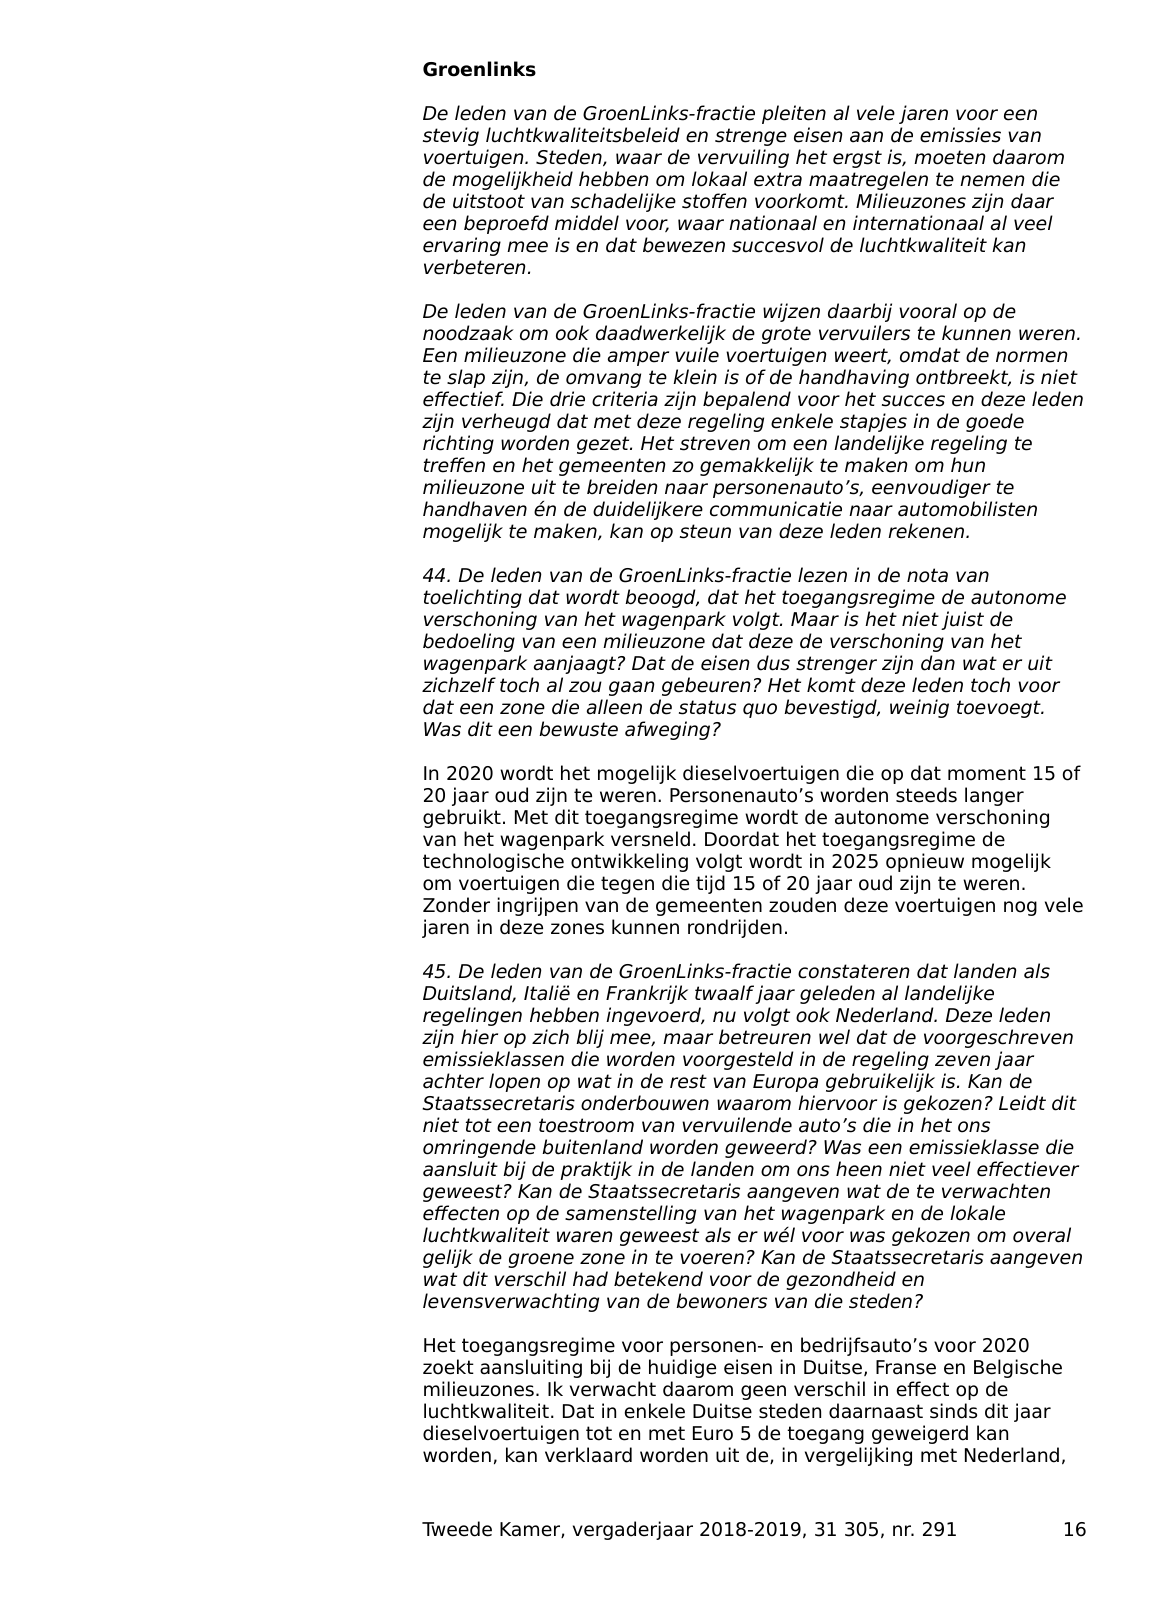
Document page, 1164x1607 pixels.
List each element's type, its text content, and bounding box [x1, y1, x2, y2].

text De leden van de GroenLinks-fractie wijzen daarbij vooral op de noodzaak om ook daadwerkelijk de grote vervuilers te kunnen weren. Een milieuzone die amper vuile voertuigen weert, omdat de normen te slap zijn, de omvang te klein is of de handhaving ontbreekt, is niet effectief. Die drie criteria zijn bepalend voor het succes en deze leden zijn verheugd dat met deze regeling enkele stapjes in de goede richting worden gezet. Het streven om een landelijke regeling te treffen en het gemeenten zo gemakkelijk te maken om hun milieuzone uit te breiden naar personenauto’s, eenvoudiger te handhaven én de duidelijkere communicatie naar automobilisten mogelijk te maken, kan op steun van deze leden rekenen. [422, 301, 1087, 543]
text Het toegangsregime voor personen- en bedrijfsauto’s voor 2020 zoekt aansluiting bij de huidige eisen in Duitse, Franse en Belgische milieuzones. Ik verwacht daarom geen verschil in effect op de luchtkwaliteit. Dat in enkele Duitse steden daarnaast sinds dit jaar dieselvoertuigen tot en met Euro 5 de toegang geweigerd kan worden, kan verklaard worden uit de, in vergelijking met Nederland, [422, 1335, 1087, 1467]
subtitle 45. De leden van de GroenLinks-fractie constateren dat landen als Duitsland, Italië en Frankrijk twaalf jaar geleden al landelijke regelingen hebben ingevoerd, nu volgt ook Nederland. Deze leden zijn hier op zich blij mee, maar betreuren wel dat de voorgeschreven emissieklassen die worden voorgesteld in de regeling zeven jaar achter lopen op wat in de rest van Europa gebruikelijk is. Kan de Staatssecretaris onderbouwen waarom hiervoor is gekozen? Leidt dit niet tot een toestroom van vervuilende auto’s die in het ons omringende buitenland worden geweerd? Was een emissieklasse die aansluit bij de praktijk in de landen om ons heen niet veel effectiever geweest? Kan de Staatssecretaris aangeven wat de te verwachten effecten op de samenstelling van het wagenpark en de lokale luchtkwaliteit waren geweest als er wél voor was gekozen om overal gelijk de groene zone in te voeren? Kan de Staatssecretaris aangeven wat dit verschil had betekend voor de gezondheid en levensverwachting van de bewoners van die steden? [422, 961, 1087, 1313]
text In 2020 wordt het mogelijk dieselvoertuigen die op dat moment 15 of 20 jaar oud zijn te weren. Personenauto’s worden steeds langer gebruikt. Met dit toegangsregime wordt de autonome verschoning van het wagenpark versneld. Doordat het toegangsregime de technologische ontwikkeling volgt wordt in 2025 opnieuw mogelijk om voertuigen die tegen die tijd 15 of 20 jaar oud zijn te weren. Zonder ingrijpen van de gemeenten zouden deze voertuigen nog vele jaren in deze zones kunnen rondrijden. [422, 763, 1087, 939]
subtitle 44. De leden van de GroenLinks-fractie lezen in de nota van toelichting dat wordt beoogd, dat het toegangsregime de autonome verschoning van het wagenpark volgt. Maar is het niet juist de bedoeling van een milieuzone dat deze de verschoning van het wagenpark aanjaagt? Dat de eisen dus strenger zijn dan wat er uit zichzelf toch al zou gaan gebeuren? Het komt deze leden toch voor dat een zone die alleen de status quo bevestigd, weinig toevoegt. Was dit een bewuste afweging? [422, 565, 1087, 741]
subtitle Groenlinks [422, 59, 1087, 81]
text De leden van de GroenLinks-fractie pleiten al vele jaren voor een stevig luchtkwaliteitsbeleid en strenge eisen aan de emissies van voertuigen. Steden, waar de vervuiling het ergst is, moeten daarom de mogelijkheid hebben om lokaal extra maatregelen te nemen die de uitstoot van schadelijke stoffen voorkomt. Milieuzones zijn daar een beproefd middel voor, waar nationaal en internationaal al veel ervaring mee is en dat bewezen succesvol de luchtkwaliteit kan verbeteren. [422, 103, 1087, 279]
